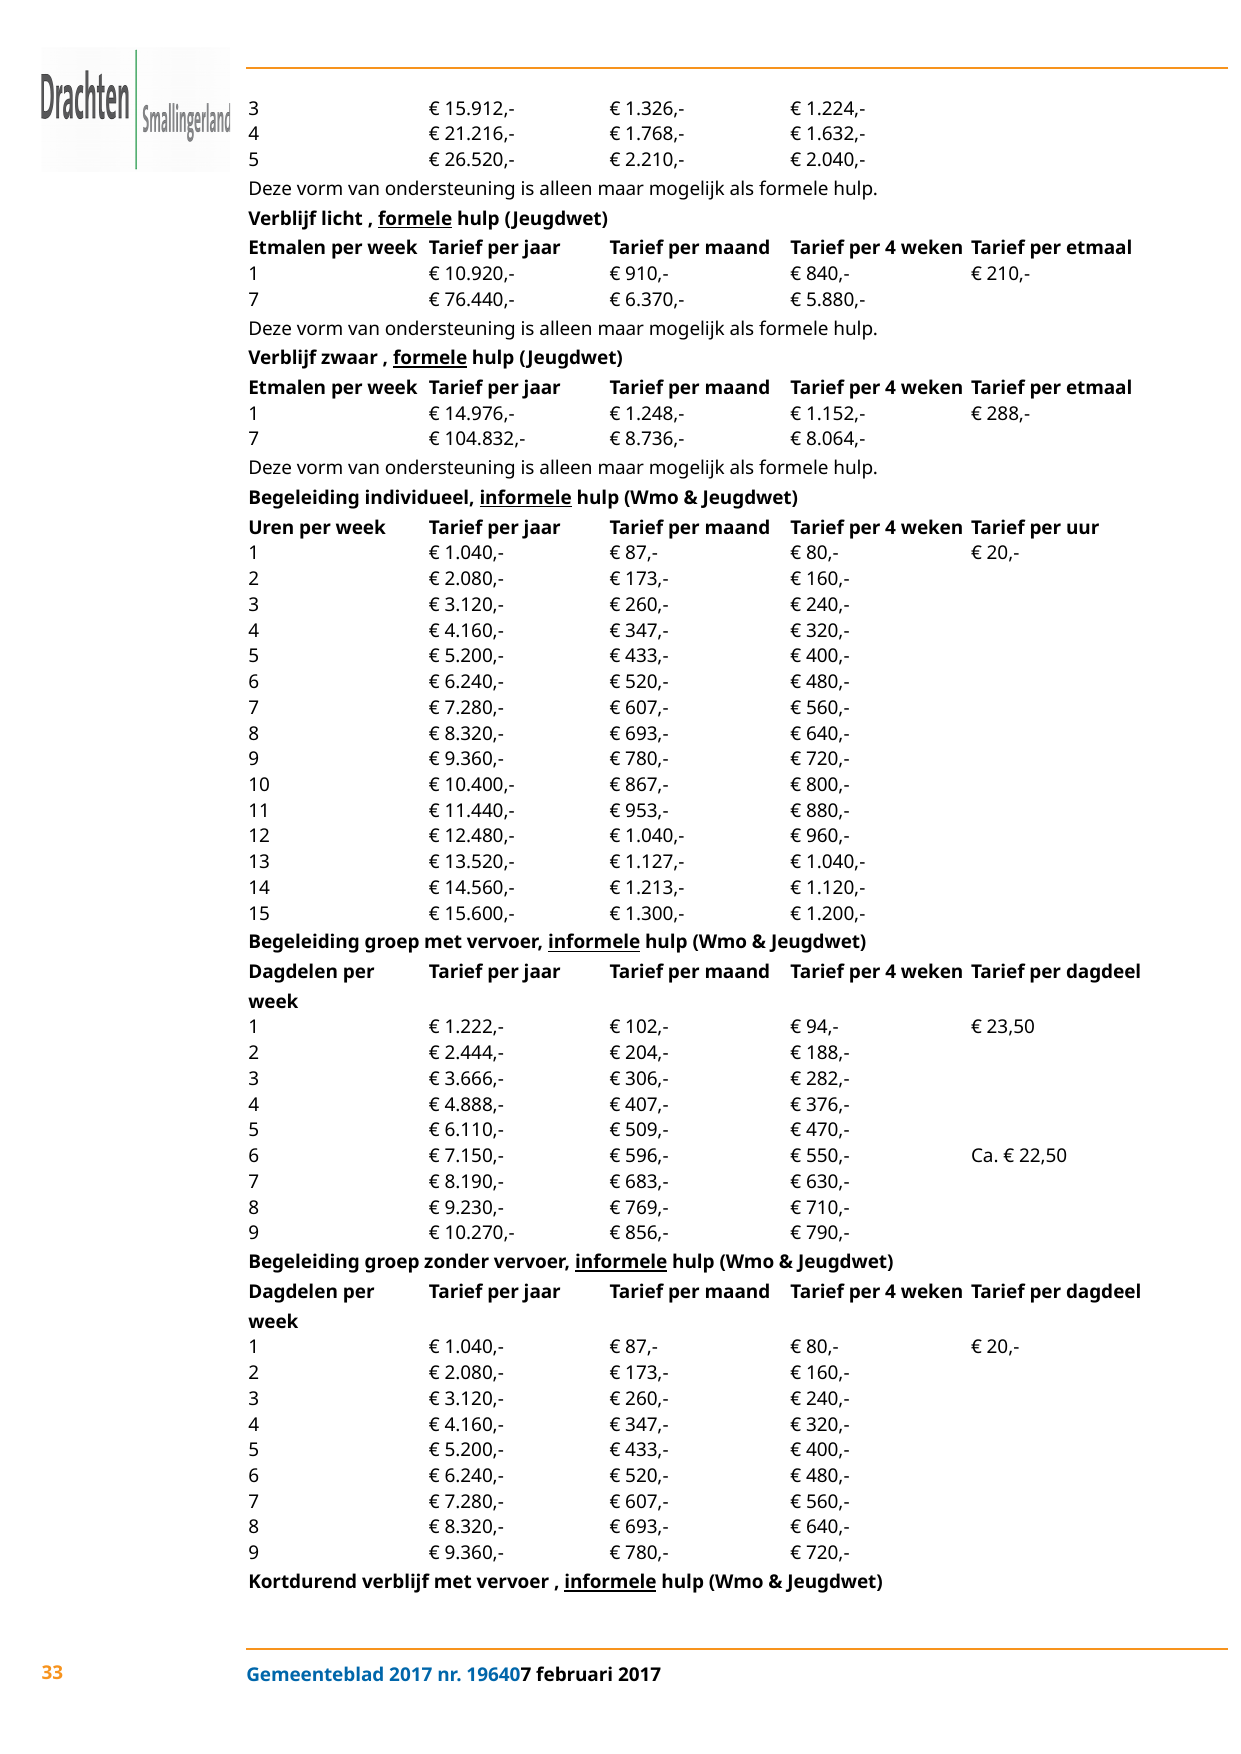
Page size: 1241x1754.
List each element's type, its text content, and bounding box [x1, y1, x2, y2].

table_cell € 4.160,- [429, 1411, 609, 1436]
table_cell € 87,- [609, 540, 790, 565]
table_cell € 596,- [609, 1143, 790, 1168]
table_cell [971, 617, 1152, 642]
table_cell € 780,- [609, 745, 790, 771]
table_cell 5 [248, 1117, 429, 1142]
table_cell € 6.370,- [609, 286, 790, 312]
text Kortdurend verblijf met vervoer , informele hulp (Wmo & Jeugdwet) [248, 1568, 1152, 1594]
table_cell 1 [248, 1014, 429, 1039]
table_header Tarief per dagdeel [971, 959, 1152, 1014]
table_cell € 560,- [790, 694, 971, 720]
table_cell € 1.120,- [790, 874, 971, 900]
table_cell € 520,- [609, 668, 790, 694]
table_cell € 630,- [790, 1168, 971, 1194]
table_cell [971, 146, 1152, 172]
table_cell € 320,- [790, 617, 971, 642]
table_cell € 720,- [790, 1539, 971, 1565]
table_cell € 4.888,- [429, 1091, 609, 1117]
table_cell [971, 1539, 1152, 1565]
table_cell € 790,- [790, 1220, 971, 1245]
table_cell 2 [248, 1359, 429, 1385]
table_cell Ca. € 22,50 [971, 1143, 1152, 1168]
table_cell € 710,- [790, 1194, 971, 1219]
table_cell € 480,- [790, 668, 971, 694]
table_cell [971, 771, 1152, 797]
table_cell 6 [248, 1462, 429, 1488]
table_cell € 3.120,- [429, 1385, 609, 1411]
table_cell € 240,- [790, 1385, 971, 1411]
table_cell 8 [248, 720, 429, 745]
table_cell € 433,- [609, 1436, 790, 1462]
table_cell € 15.600,- [429, 900, 609, 926]
table_cell 7 [248, 426, 429, 451]
table_cell [971, 668, 1152, 694]
table_cell € 8.736,- [609, 426, 790, 451]
table_cell € 1.224,- [790, 95, 971, 121]
table_cell 4 [248, 1411, 429, 1436]
table_cell [971, 720, 1152, 745]
table_cell [971, 900, 1152, 926]
table_cell € 433,- [609, 643, 790, 668]
table_cell € 320,- [790, 1411, 971, 1436]
table_cell [971, 823, 1152, 848]
table_cell € 1.768,- [609, 121, 790, 146]
table_cell € 6.240,- [429, 1462, 609, 1488]
table_cell € 240,- [790, 591, 971, 617]
table_header Tarief per maand [609, 959, 790, 1014]
table_cell € 10.270,- [429, 1220, 609, 1245]
table_cell € 607,- [609, 694, 790, 720]
table_cell € 2.080,- [429, 565, 609, 591]
table_cell 6 [248, 1143, 429, 1168]
table_cell € 94,- [790, 1014, 971, 1039]
table_cell € 1.248,- [609, 400, 790, 426]
table_cell € 5.200,- [429, 1436, 609, 1462]
table_cell [971, 95, 1152, 121]
table_cell 4 [248, 121, 429, 146]
table_header Tarief per uur [971, 514, 1152, 539]
table_cell [971, 874, 1152, 900]
table_cell € 3.666,- [429, 1065, 609, 1091]
table_cell € 8.320,- [429, 720, 609, 745]
table_cell 8 [248, 1514, 429, 1539]
table_cell € 12.480,- [429, 823, 609, 848]
table_cell € 1.300,- [609, 900, 790, 926]
table_cell € 347,- [609, 617, 790, 642]
text Deze vorm van ondersteuning is alleen maar mogelijk als formele hulp. [248, 315, 1152, 341]
table_cell € 2.444,- [429, 1040, 609, 1065]
table_cell € 2.040,- [790, 146, 971, 172]
table_header Tarief per maand [609, 514, 790, 539]
table_cell € 87,- [609, 1334, 790, 1359]
table_cell 3 [248, 591, 429, 617]
table_header Tarief per jaar [429, 514, 609, 539]
table_cell € 910,- [609, 260, 790, 286]
table_cell 4 [248, 617, 429, 642]
text Deze vorm van ondersteuning is alleen maar mogelijk als formele hulp. [248, 454, 1152, 480]
table_header Tarief per dagdeel [971, 1278, 1152, 1333]
table_cell 5 [248, 1436, 429, 1462]
table_cell € 1.326,- [609, 95, 790, 121]
table_cell € 80,- [790, 540, 971, 565]
table_cell € 80,- [790, 1334, 971, 1359]
table_header Tarief per maand [609, 1278, 790, 1333]
table_cell 3 [248, 95, 429, 121]
table_cell € 21.216,- [429, 121, 609, 146]
table_cell 2 [248, 1040, 429, 1065]
table_cell 10 [248, 771, 429, 797]
table_cell € 210,- [971, 260, 1152, 286]
table_cell € 9.360,- [429, 745, 609, 771]
table_cell € 1.040,- [790, 848, 971, 874]
table_cell € 347,- [609, 1411, 790, 1436]
text Begeleiding groep zonder vervoer, informele hulp (Wmo & Jeugdwet) [248, 1248, 1152, 1274]
table_cell € 6.110,- [429, 1117, 609, 1142]
table_cell € 1.040,- [609, 823, 790, 848]
table_cell € 7.280,- [429, 1488, 609, 1514]
table_cell € 160,- [790, 565, 971, 591]
table_cell 7 [248, 286, 429, 312]
table_header Tarief per jaar [429, 235, 609, 260]
text Begeleiding individueel, informele hulp (Wmo & Jeugdwet) [248, 484, 1152, 510]
table_cell € 9.230,- [429, 1194, 609, 1219]
table_cell [971, 1436, 1152, 1462]
table_cell [971, 1168, 1152, 1194]
table_cell € 260,- [609, 591, 790, 617]
table_cell 7 [248, 1168, 429, 1194]
table_cell [971, 1220, 1152, 1245]
table_cell € 400,- [790, 1436, 971, 1462]
table_cell [971, 1514, 1152, 1539]
table_cell € 9.360,- [429, 1539, 609, 1565]
table_cell [971, 1117, 1152, 1142]
table_cell € 1.040,- [429, 1334, 609, 1359]
table_cell 12 [248, 823, 429, 848]
table_cell € 470,- [790, 1117, 971, 1142]
table_cell 4 [248, 1091, 429, 1117]
table_cell [971, 591, 1152, 617]
table_cell € 15.912,- [429, 95, 609, 121]
table_cell € 7.150,- [429, 1143, 609, 1168]
table_cell 3 [248, 1065, 429, 1091]
table_cell € 102,- [609, 1014, 790, 1039]
table_cell 5 [248, 146, 429, 172]
table_cell [971, 1194, 1152, 1219]
table_cell € 2.080,- [429, 1359, 609, 1385]
table_header Tarief per jaar [429, 1278, 609, 1333]
table_header Tarief per 4 weken [790, 374, 971, 400]
table_header Tarief per jaar [429, 374, 609, 400]
table_cell € 720,- [790, 745, 971, 771]
table_cell € 550,- [790, 1143, 971, 1168]
table_cell € 867,- [609, 771, 790, 797]
table_cell € 1.040,- [429, 540, 609, 565]
table_cell € 769,- [609, 1194, 790, 1219]
table_cell € 23,50 [971, 1014, 1152, 1039]
table_header Tarief per etmaal [971, 235, 1152, 260]
table_cell [971, 694, 1152, 720]
table_cell [971, 121, 1152, 146]
table_cell € 1.632,- [790, 121, 971, 146]
table_cell € 8.190,- [429, 1168, 609, 1194]
table_cell € 7.280,- [429, 694, 609, 720]
table_cell € 640,- [790, 1514, 971, 1539]
table_cell 9 [248, 1539, 429, 1565]
table_cell € 509,- [609, 1117, 790, 1142]
table_cell € 10.920,- [429, 260, 609, 286]
table_cell 2 [248, 565, 429, 591]
table_cell € 173,- [609, 565, 790, 591]
table_cell 9 [248, 1220, 429, 1245]
table_cell [971, 848, 1152, 874]
table_cell € 800,- [790, 771, 971, 797]
table_header Tarief per maand [609, 374, 790, 400]
table_cell € 953,- [609, 797, 790, 823]
table_cell € 1.200,- [790, 900, 971, 926]
table_cell [971, 797, 1152, 823]
table_cell € 160,- [790, 1359, 971, 1385]
table_cell 1 [248, 400, 429, 426]
table_cell € 856,- [609, 1220, 790, 1245]
table_header Dagdelen per week [248, 959, 429, 1014]
table_cell 1 [248, 540, 429, 565]
table_cell € 288,- [971, 400, 1152, 426]
table_cell 8 [248, 1194, 429, 1219]
table_cell € 5.880,- [790, 286, 971, 312]
table_cell € 480,- [790, 1462, 971, 1488]
table_cell € 282,- [790, 1065, 971, 1091]
table_cell € 8.320,- [429, 1514, 609, 1539]
table_cell € 6.240,- [429, 668, 609, 694]
table_cell 14 [248, 874, 429, 900]
text Begeleiding groep met vervoer, informele hulp (Wmo & Jeugdwet) [248, 929, 1152, 954]
table_cell [971, 1040, 1152, 1065]
table_cell € 693,- [609, 1514, 790, 1539]
table_cell € 960,- [790, 823, 971, 848]
table_cell 5 [248, 643, 429, 668]
table_cell € 560,- [790, 1488, 971, 1514]
table_cell € 1.152,- [790, 400, 971, 426]
table_cell 15 [248, 900, 429, 926]
table_cell 7 [248, 694, 429, 720]
table_cell € 5.200,- [429, 643, 609, 668]
table_cell [971, 426, 1152, 451]
table_cell € 607,- [609, 1488, 790, 1514]
table_cell € 173,- [609, 1359, 790, 1385]
table_cell [971, 643, 1152, 668]
table_cell [971, 565, 1152, 591]
table_cell € 204,- [609, 1040, 790, 1065]
table_cell € 306,- [609, 1065, 790, 1091]
table_cell [971, 286, 1152, 312]
table_header Uren per week [248, 514, 429, 539]
table_cell € 76.440,- [429, 286, 609, 312]
table_cell € 3.120,- [429, 591, 609, 617]
table_cell [971, 1488, 1152, 1514]
table_cell € 14.560,- [429, 874, 609, 900]
table_cell 1 [248, 1334, 429, 1359]
table_cell [971, 1411, 1152, 1436]
table_cell [971, 745, 1152, 771]
table_cell € 400,- [790, 643, 971, 668]
table_cell € 20,- [971, 1334, 1152, 1359]
table_cell € 376,- [790, 1091, 971, 1117]
text Verblijf licht , formele hulp (Jeugdwet) [248, 205, 1152, 231]
table_cell € 13.520,- [429, 848, 609, 874]
table_cell 7 [248, 1488, 429, 1514]
table_header Tarief per etmaal [971, 374, 1152, 400]
table_cell € 11.440,- [429, 797, 609, 823]
table_cell € 1.222,- [429, 1014, 609, 1039]
table_cell € 14.976,- [429, 400, 609, 426]
table_cell € 780,- [609, 1539, 790, 1565]
table_cell € 260,- [609, 1385, 790, 1411]
table_cell 6 [248, 668, 429, 694]
table_header Tarief per 4 weken [790, 235, 971, 260]
table_cell [971, 1359, 1152, 1385]
table_cell € 520,- [609, 1462, 790, 1488]
table_header Dagdelen per week [248, 1278, 429, 1333]
table_header Tarief per jaar [429, 959, 609, 1014]
table_cell [971, 1385, 1152, 1411]
table_cell € 683,- [609, 1168, 790, 1194]
table_cell € 640,- [790, 720, 971, 745]
table_cell [971, 1462, 1152, 1488]
table_cell € 693,- [609, 720, 790, 745]
text Verblijf zwaar , formele hulp (Jeugdwet) [248, 344, 1152, 370]
table_cell [971, 1065, 1152, 1091]
table_header Tarief per 4 weken [790, 514, 971, 539]
table_cell € 880,- [790, 797, 971, 823]
table_header Tarief per 4 weken [790, 1278, 971, 1333]
table_cell € 4.160,- [429, 617, 609, 642]
table_cell [971, 1091, 1152, 1117]
table_cell 1 [248, 260, 429, 286]
table_cell € 407,- [609, 1091, 790, 1117]
table_cell € 2.210,- [609, 146, 790, 172]
table_cell 9 [248, 745, 429, 771]
table_cell € 10.400,- [429, 771, 609, 797]
table_cell € 104.832,- [429, 426, 609, 451]
table_header Etmalen per week [248, 374, 429, 400]
table_cell € 8.064,- [790, 426, 971, 451]
picture [41, 47, 231, 172]
table_cell 3 [248, 1385, 429, 1411]
table_cell € 188,- [790, 1040, 971, 1065]
table_cell € 26.520,- [429, 146, 609, 172]
table_cell € 1.127,- [609, 848, 790, 874]
table_header Tarief per maand [609, 235, 790, 260]
table_cell € 1.213,- [609, 874, 790, 900]
table_cell € 20,- [971, 540, 1152, 565]
table_cell 13 [248, 848, 429, 874]
table_cell 11 [248, 797, 429, 823]
table_header Tarief per 4 weken [790, 959, 971, 1014]
table_cell € 840,- [790, 260, 971, 286]
text Deze vorm van ondersteuning is alleen maar mogelijk als formele hulp. [248, 175, 1152, 201]
table_header Etmalen per week [248, 235, 429, 260]
